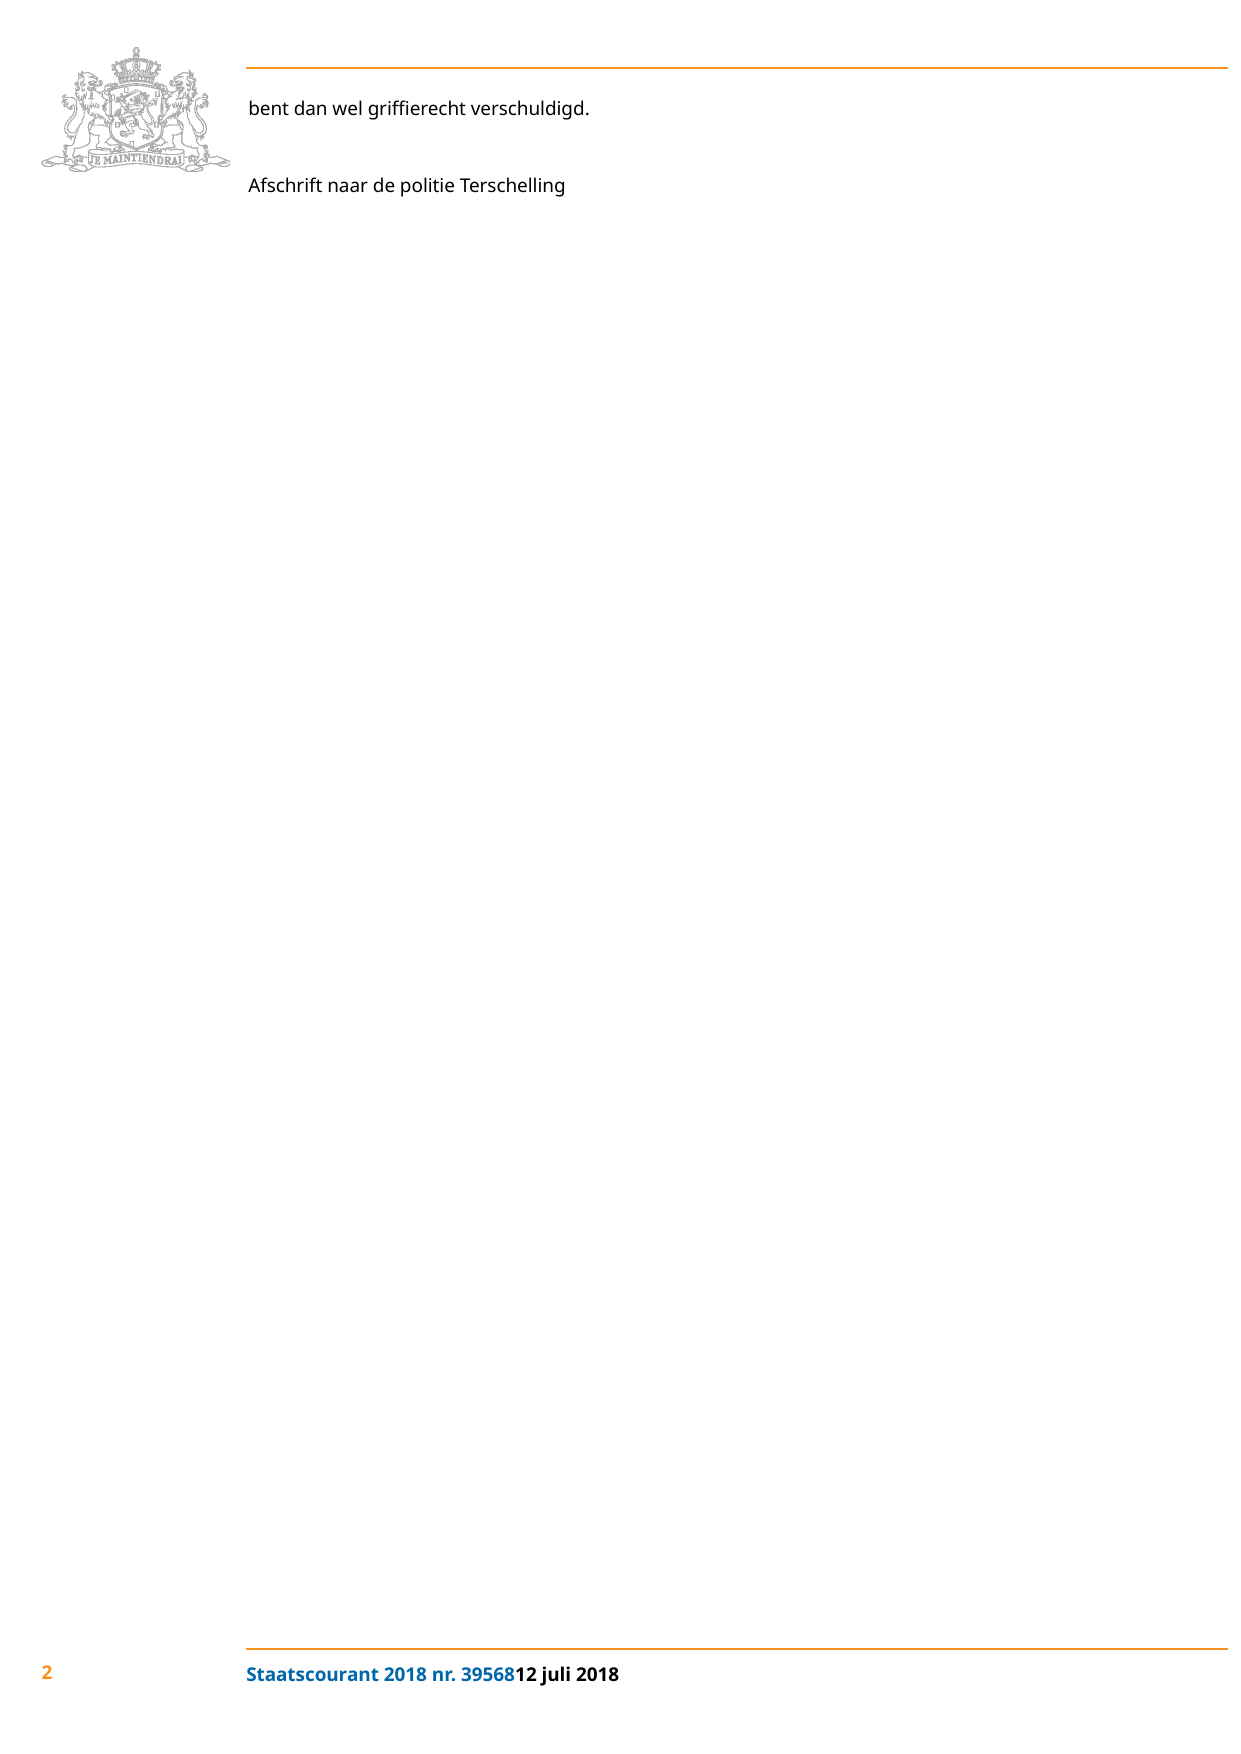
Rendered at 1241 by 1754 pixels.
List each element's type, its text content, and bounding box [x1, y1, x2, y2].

text Afschrift naar de politie Terschelling [248, 172, 1152, 198]
text bent dan wel griffierecht verschuldigd. [248, 95, 1152, 121]
picture [41, 47, 231, 172]
